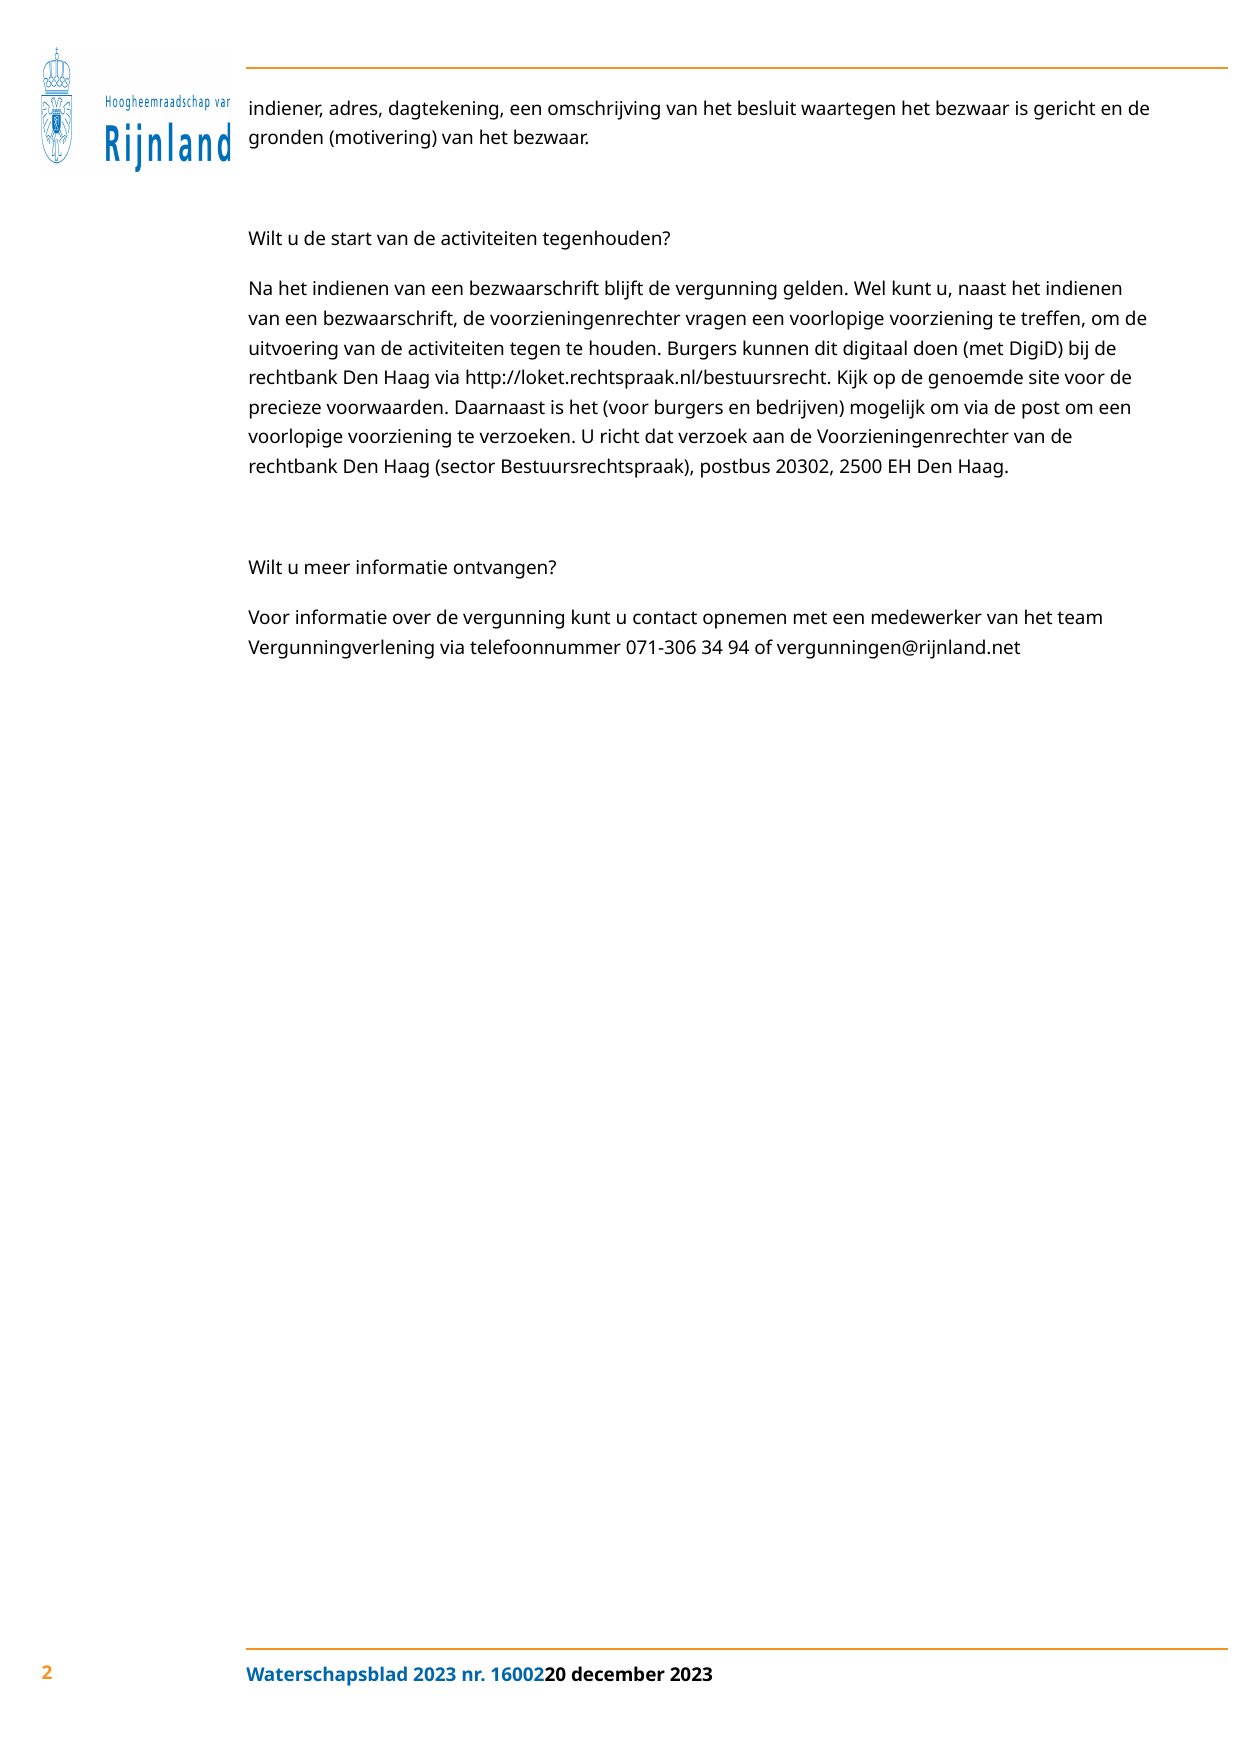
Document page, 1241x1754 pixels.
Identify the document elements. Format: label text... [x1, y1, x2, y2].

text Voor informatie over de vergunning kunt u contact opnemen met een medewerker van het team Vergunningverlening via telefoonnummer 071-306 34 94 of vergunningen@rijnland.net [248, 604, 1152, 660]
picture [41, 47, 231, 172]
text Wilt u meer informatie ontvangen? [248, 554, 1152, 580]
text Wilt u de start van de activiteiten tegenhouden? [248, 225, 1152, 251]
text indiener, adres, dagtekening, een omschrijving van het besluit waartegen het bezwaar is gericht en de gronden (motivering) van het bezwaar. [248, 95, 1152, 150]
text Na het indienen van een bezwaarschrift blijft de vergunning gelden. Wel kunt u, naast het indienen van een bezwaarschrift, de voorzieningenrechter vragen een voorlopige voorziening te treffen, om de uitvoering van de activiteiten tegen te houden. Burgers kunnen dit digitaal doen (met DigiD) bij de rechtbank Den Haag via http://loket.rechtspraak.nl/bestuursrecht. Kijk op de genoemde site voor de precieze voorwaarden. Daarnaast is het (voor burgers en bedrijven) mogelijk om via de post om een voorlopige voorziening te verzoeken. U richt dat verzoek aan de Voorzieningenrechter van de rechtbank Den Haag (sector Bestuursrechtspraak), postbus 20302, 2500 EH Den Haag. [248, 276, 1152, 479]
